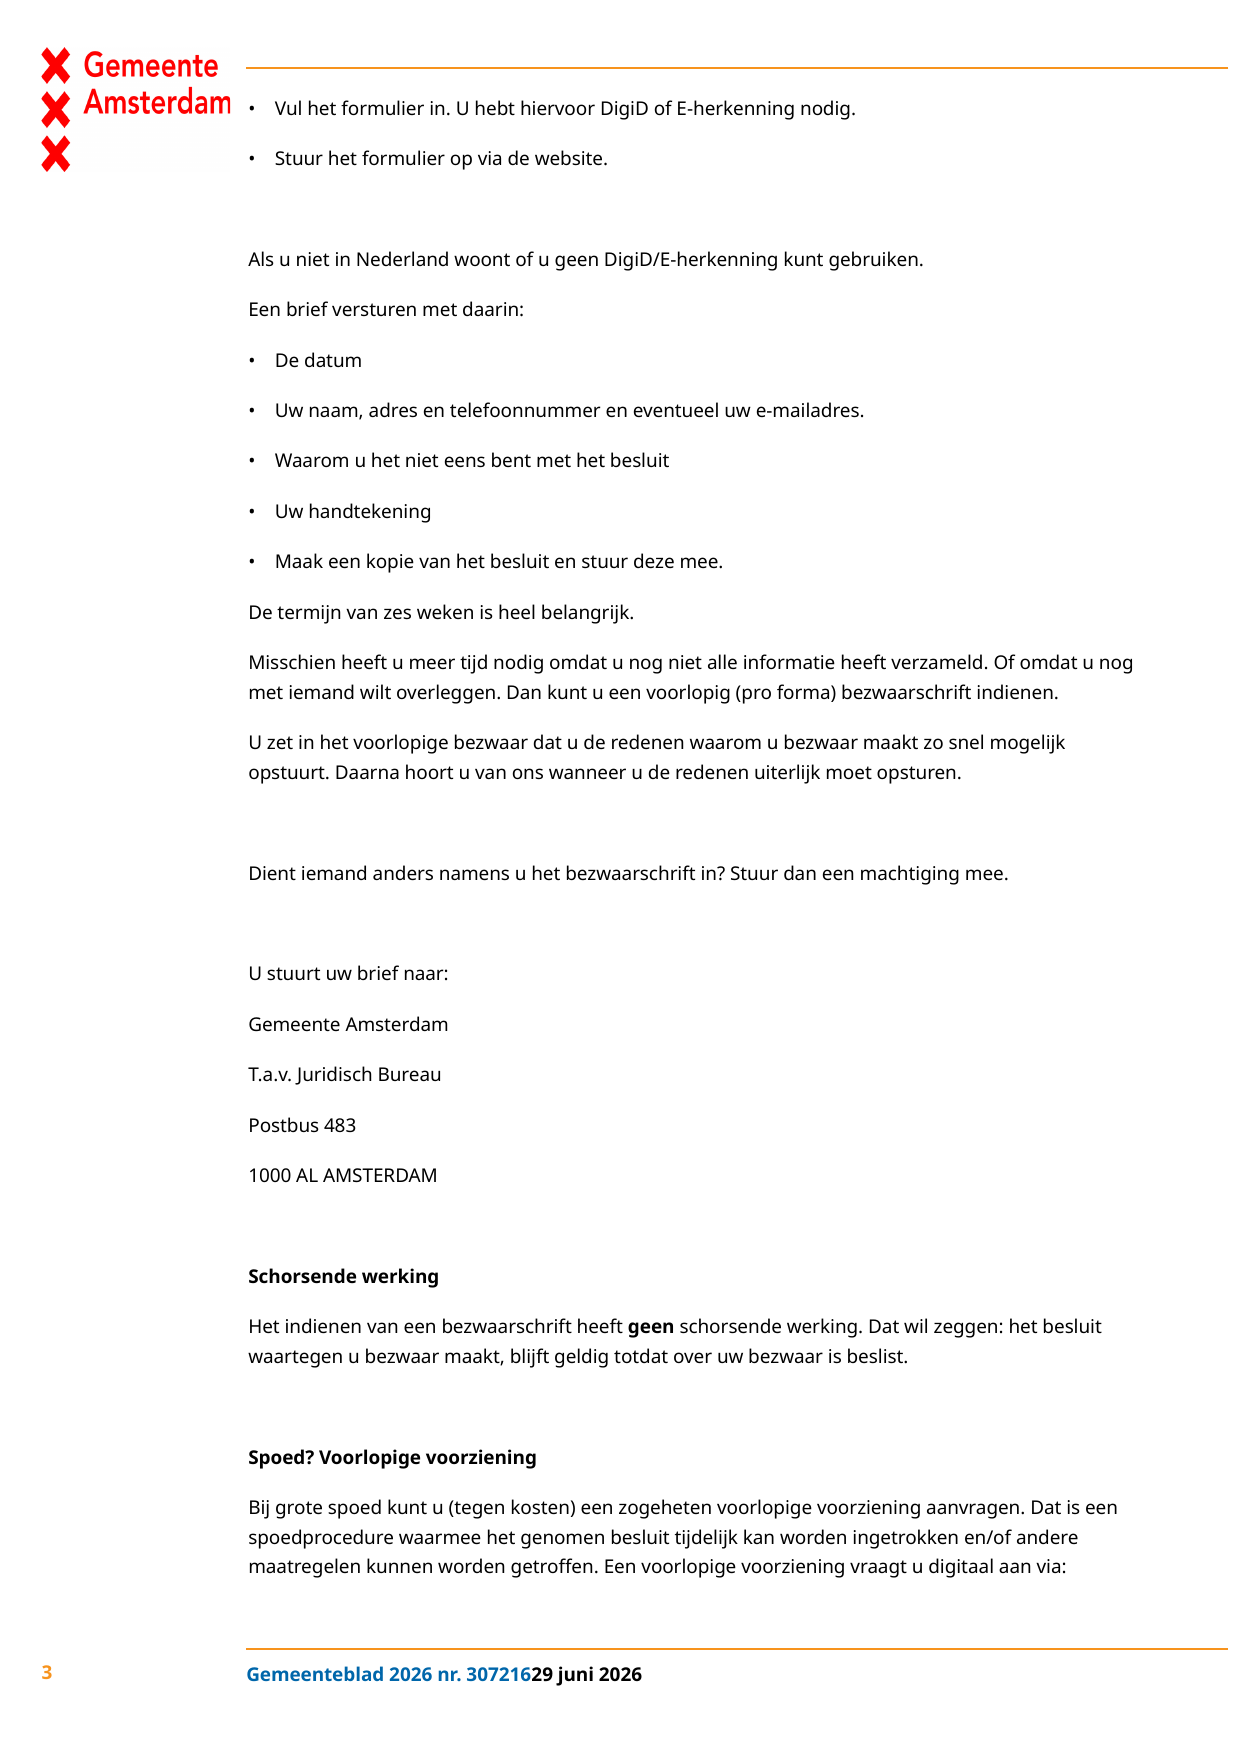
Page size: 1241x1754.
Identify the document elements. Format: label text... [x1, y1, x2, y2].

text Misschien heeft u meer tijd nodig omdat u nog niet alle informatie heeft verzameld. Of omdat u nog met iemand wilt overleggen. Dan kunt u een voorlopig (pro forma) bezwaarschrift indienen. [248, 649, 1152, 705]
text • Stuur het formulier op via de website. [248, 145, 1152, 171]
text Bij grote spoed kunt u (tegen kosten) een zogeheten voorlopige voorziening aanvragen. Dat is een spoedprocedure waarmee het genomen besluit tijdelijk kan worden ingetrokken en/of andere maatregelen kunnen worden getroffen. Een voorlopige voorziening vraagt u digitaal aan via: [248, 1494, 1152, 1579]
text Schorsende werking [248, 1263, 1152, 1289]
text Een brief versturen met daarin: [248, 296, 1152, 322]
text 1000 AL AMSTERDAM [248, 1162, 1152, 1188]
text • Vul het formulier in. U hebt hiervoor DigiD of E-herkenning nodig. [248, 95, 1152, 121]
text Het indienen van een bezwaarschrift heeft geen schorsende werking. Dat wil zeggen: het besluit waartegen u bezwaar maakt, blijft geldig totdat over uw bezwaar is beslist. [248, 1313, 1152, 1369]
text • Maak een kopie van het besluit en stuur deze mee. [248, 548, 1152, 574]
text • Waarom u het niet eens bent met het besluit [248, 448, 1152, 473]
text Spoed? Voorlopige voorziening [248, 1444, 1152, 1470]
text • De datum [248, 347, 1152, 373]
text • Uw naam, adres en telefoonnummer en eventueel uw e-mailadres. [248, 397, 1152, 423]
text U zet in het voorlopige bezwaar dat u de redenen waarom u bezwaar maakt zo snel mogelijk opstuurt. Daarna hoort u van ons wanneer u de redenen uiterlijk moet opsturen. [248, 729, 1152, 785]
text De termijn van zes weken is heel belangrijk. [248, 599, 1152, 625]
text • Uw handtekening [248, 498, 1152, 524]
text Dient iemand anders namens u het bezwaarschrift in? Stuur dan een machtiging mee. [248, 860, 1152, 886]
text Postbus 483 [248, 1112, 1152, 1138]
picture [41, 47, 231, 172]
text Gemeente Amsterdam [248, 1011, 1152, 1037]
text Als u niet in Nederland woont of u geen DigiD/E-herkenning kunt gebruiken. [248, 246, 1152, 272]
text T.a.v. Juridisch Bureau [248, 1061, 1152, 1087]
text U stuurt uw brief naar: [248, 961, 1152, 986]
